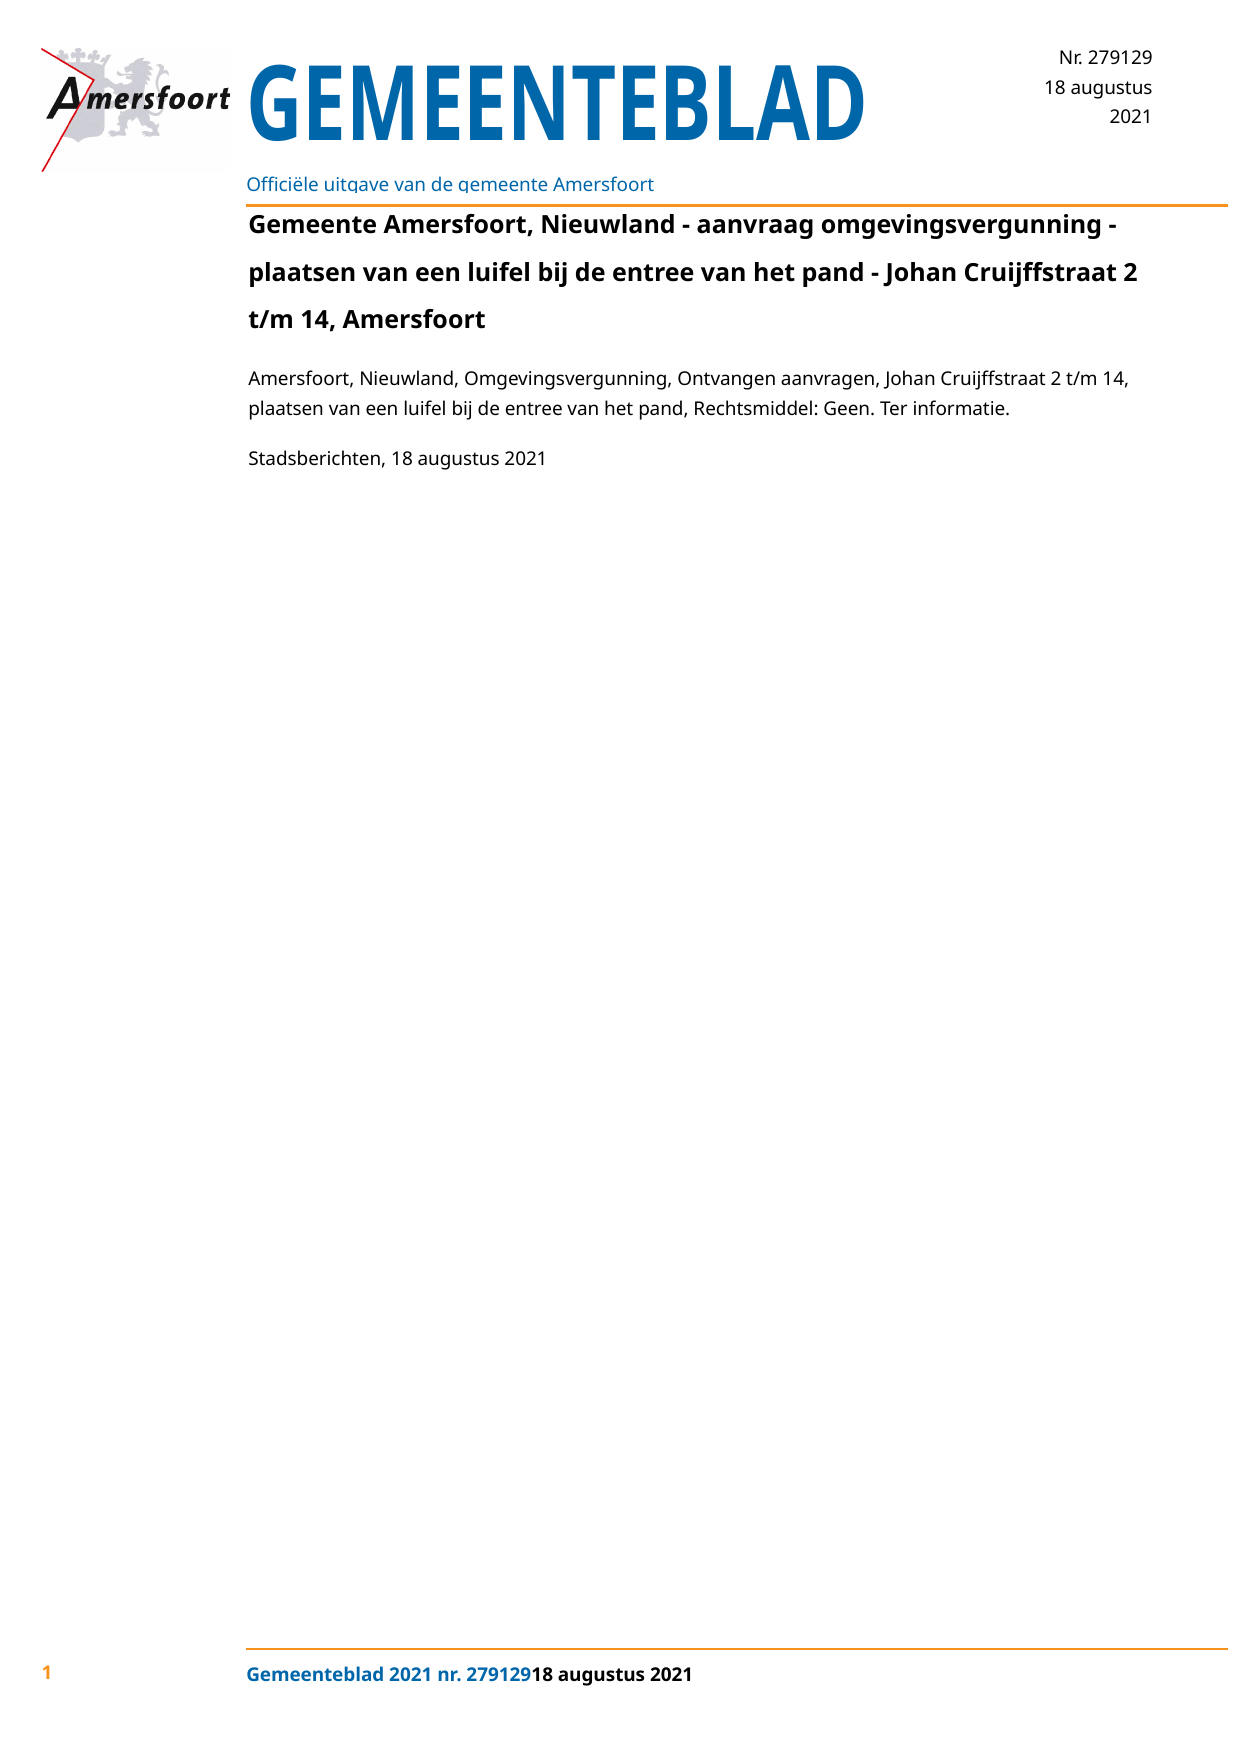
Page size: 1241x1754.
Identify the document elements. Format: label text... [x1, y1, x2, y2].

text Stadsberichten, 18 augustus 2021 [248, 446, 1152, 471]
text Amersfoort, Nieuwland, Omgevingsvergunning, Ontvangen aanvragen, Johan Cruijffstraat 2 t/m 14, plaatsen van een luifel bij de entree van het pand, Rechtsmiddel: Geen. Ter informatie. [248, 366, 1152, 421]
text Gemeente Amersfoort, Nieuwland - aanvraag omgevingsvergunning - plaatsen van een luifel bij de entree van het pand - Johan Cruijffstraat 2 t/m 14, Amersfoort [248, 207, 1152, 336]
picture [41, 47, 231, 172]
